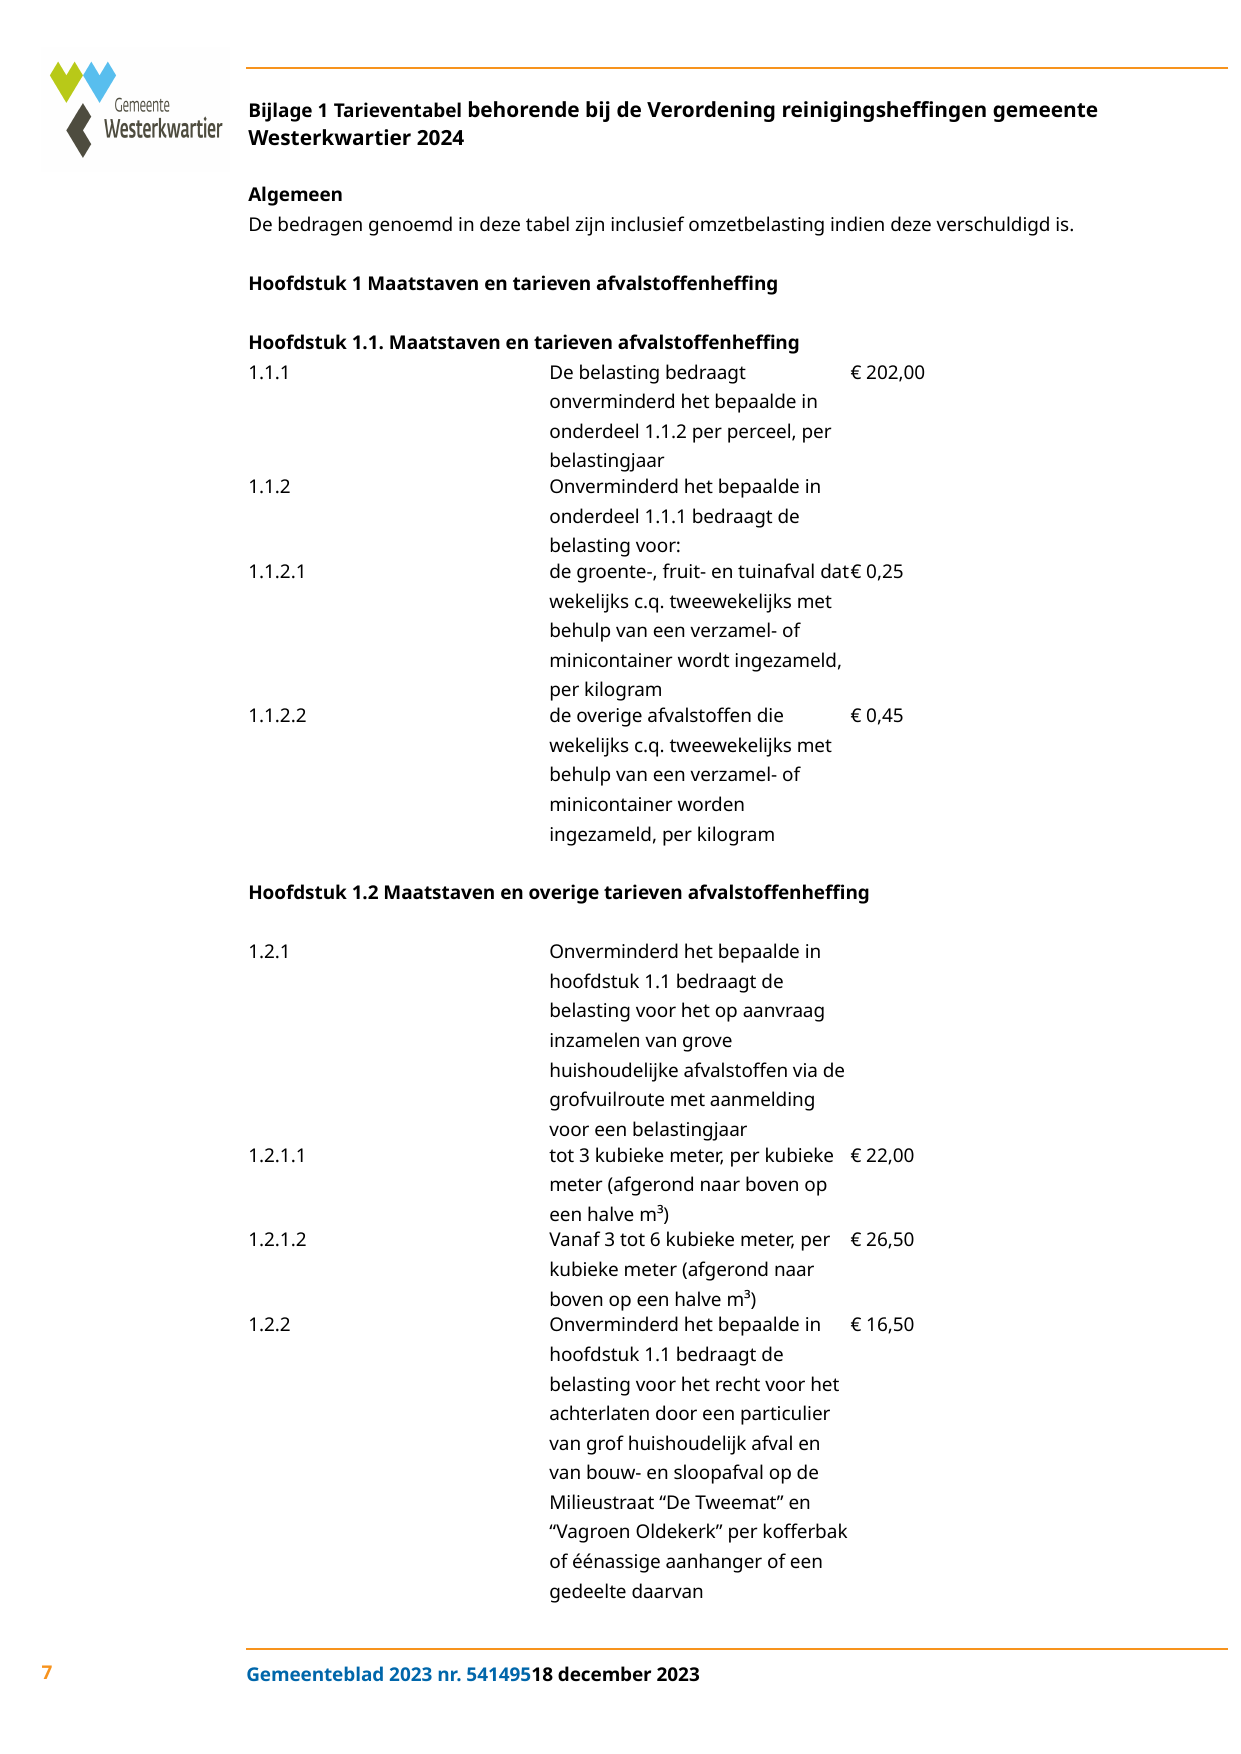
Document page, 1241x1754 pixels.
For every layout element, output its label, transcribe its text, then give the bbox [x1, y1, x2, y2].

text Bijlage 1 Tarieventabel behorende bij de Verordening reinigingsheffingen gemeente Westerkwartier 2024 [248, 95, 1152, 152]
table_cell 1.1.2.2 [248, 703, 549, 846]
text Hoofdstuk 1 Maatstaven en tarieven afvalstoffenheffing [248, 270, 1152, 296]
table_cell [850, 474, 1152, 558]
table_cell € 0,45 [850, 703, 1152, 846]
table_cell 1.2.1.1 [248, 1142, 549, 1227]
table_header De belasting bedraagt onverminderd het bepaalde in onderdeel 1.1.2 per perceel, per belastingjaar [549, 359, 850, 473]
table_cell Onverminderd het bepaalde in onderdeel 1.1.1 bedraagt de belasting voor: [549, 474, 850, 558]
table_cell Vanaf 3 tot 6 kubieke meter, per kubieke meter (afgerond naar boven op een halve m³) [549, 1227, 850, 1312]
text Algemeen [248, 181, 1152, 207]
table_cell € 26,50 [850, 1227, 1152, 1312]
picture [41, 47, 231, 172]
table_cell Onverminderd het bepaalde in hoofdstuk 1.1 bedraagt de belasting voor het recht voor het achterlaten door een particulier van grof huishoudelijk afval en van bouw- en sloopafval op de Milieustraat “De Tweemat” en “Vagroen Oldekerk” per kofferbak of éénassige aanhanger of een gedeelte daarvan [549, 1312, 850, 1603]
table_cell de groente-, fruit- en tuinafval dat wekelijks c.q. tweewekelijks met behulp van een verzamel- of minicontainer wordt ingezameld, per kilogram [549, 558, 850, 702]
table_header Onverminderd het bepaalde in hoofdstuk 1.1 bedraagt de belasting voor het op aanvraag inzamelen van grove huishoudelijke afvalstoffen via de grofvuilroute met aanmelding voor een belastingjaar [549, 939, 850, 1142]
table_header 1.1.1 [248, 359, 549, 473]
text Hoofdstuk 1.2 Maatstaven en overige tarieven afvalstoffenheffing [248, 879, 1152, 905]
table_header [850, 939, 1152, 1142]
table_cell € 16,50 [850, 1312, 1152, 1603]
text Hoofdstuk 1.1. Maatstaven en tarieven afvalstoffenheffing [248, 329, 1152, 355]
table_cell 1.1.2.1 [248, 558, 549, 702]
table_cell 1.2.1.2 [248, 1227, 549, 1312]
table_cell tot 3 kubieke meter, per kubieke meter (afgerond naar boven op een halve m³) [549, 1142, 850, 1227]
table_cell € 22,00 [850, 1142, 1152, 1227]
table_cell € 0,25 [850, 558, 1152, 702]
text De bedragen genoemd in deze tabel zijn inclusief omzetbelasting indien deze verschuldigd is. [248, 211, 1152, 237]
table_cell de overige afvalstoffen die wekelijks c.q. tweewekelijks met behulp van een verzamel- of minicontainer worden ingezameld, per kilogram [549, 703, 850, 846]
table_header 1.2.1 [248, 939, 549, 1142]
table_cell 1.2.2 [248, 1312, 549, 1603]
table_cell 1.1.2 [248, 474, 549, 558]
table_header € 202,00 [850, 359, 1152, 473]
